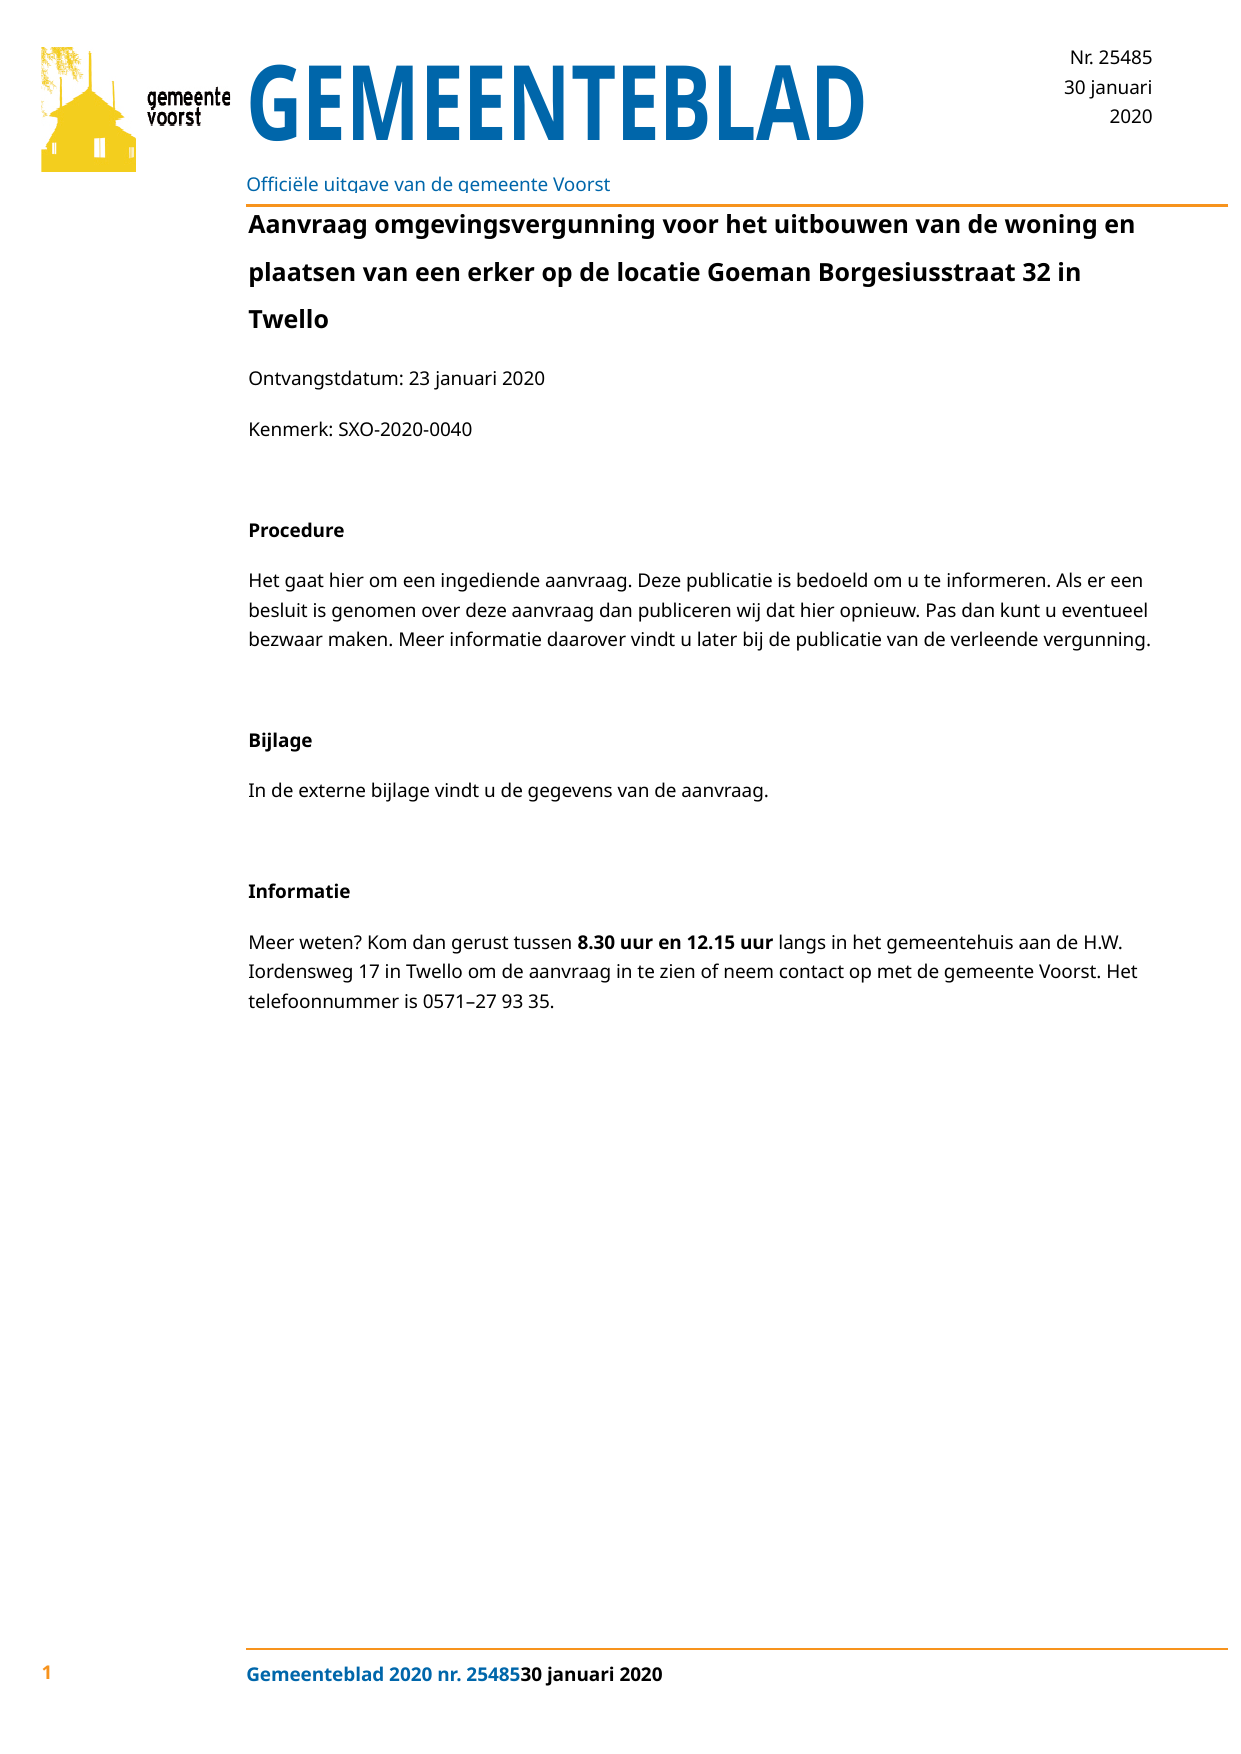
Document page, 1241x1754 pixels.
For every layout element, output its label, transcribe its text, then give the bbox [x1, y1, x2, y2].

text Het gaat hier om een ingediende aanvraag. Deze publicatie is bedoeld om u te informeren. Als er een besluit is genomen over deze aanvraag dan publiceren wij dat hier opnieuw. Pas dan kunt u eventueel bezwaar maken. Meer informatie daarover vindt u later bij de publicatie van de verleende vergunning. [248, 567, 1152, 652]
text Meer weten? Kom dan gerust tussen 8.30 uur en 12.15 uur langs in het gemeentehuis aan de H.W. Iordensweg 17 in Twello om de aanvraag in te zien of neem contact op met de gemeente Voorst. Het telefoonnummer is 0571–27 93 35. [248, 929, 1152, 1014]
text Ontvangstdatum: 23 januari 2020 [248, 366, 1152, 391]
text Informatie [248, 878, 1152, 904]
text In de externe bijlage vindt u de gegevens van de aanvraag. [248, 778, 1152, 803]
text Bijlage [248, 727, 1152, 753]
text Procedure [248, 517, 1152, 542]
text Aanvraag omgevingsvergunning voor het uitbouwen van de woning en plaatsen van een erker op de locatie Goeman Borgesiusstraat 32 in Twello [248, 207, 1152, 336]
text Kenmerk: SXO-2020-0040 [248, 416, 1152, 442]
picture [41, 47, 231, 172]
